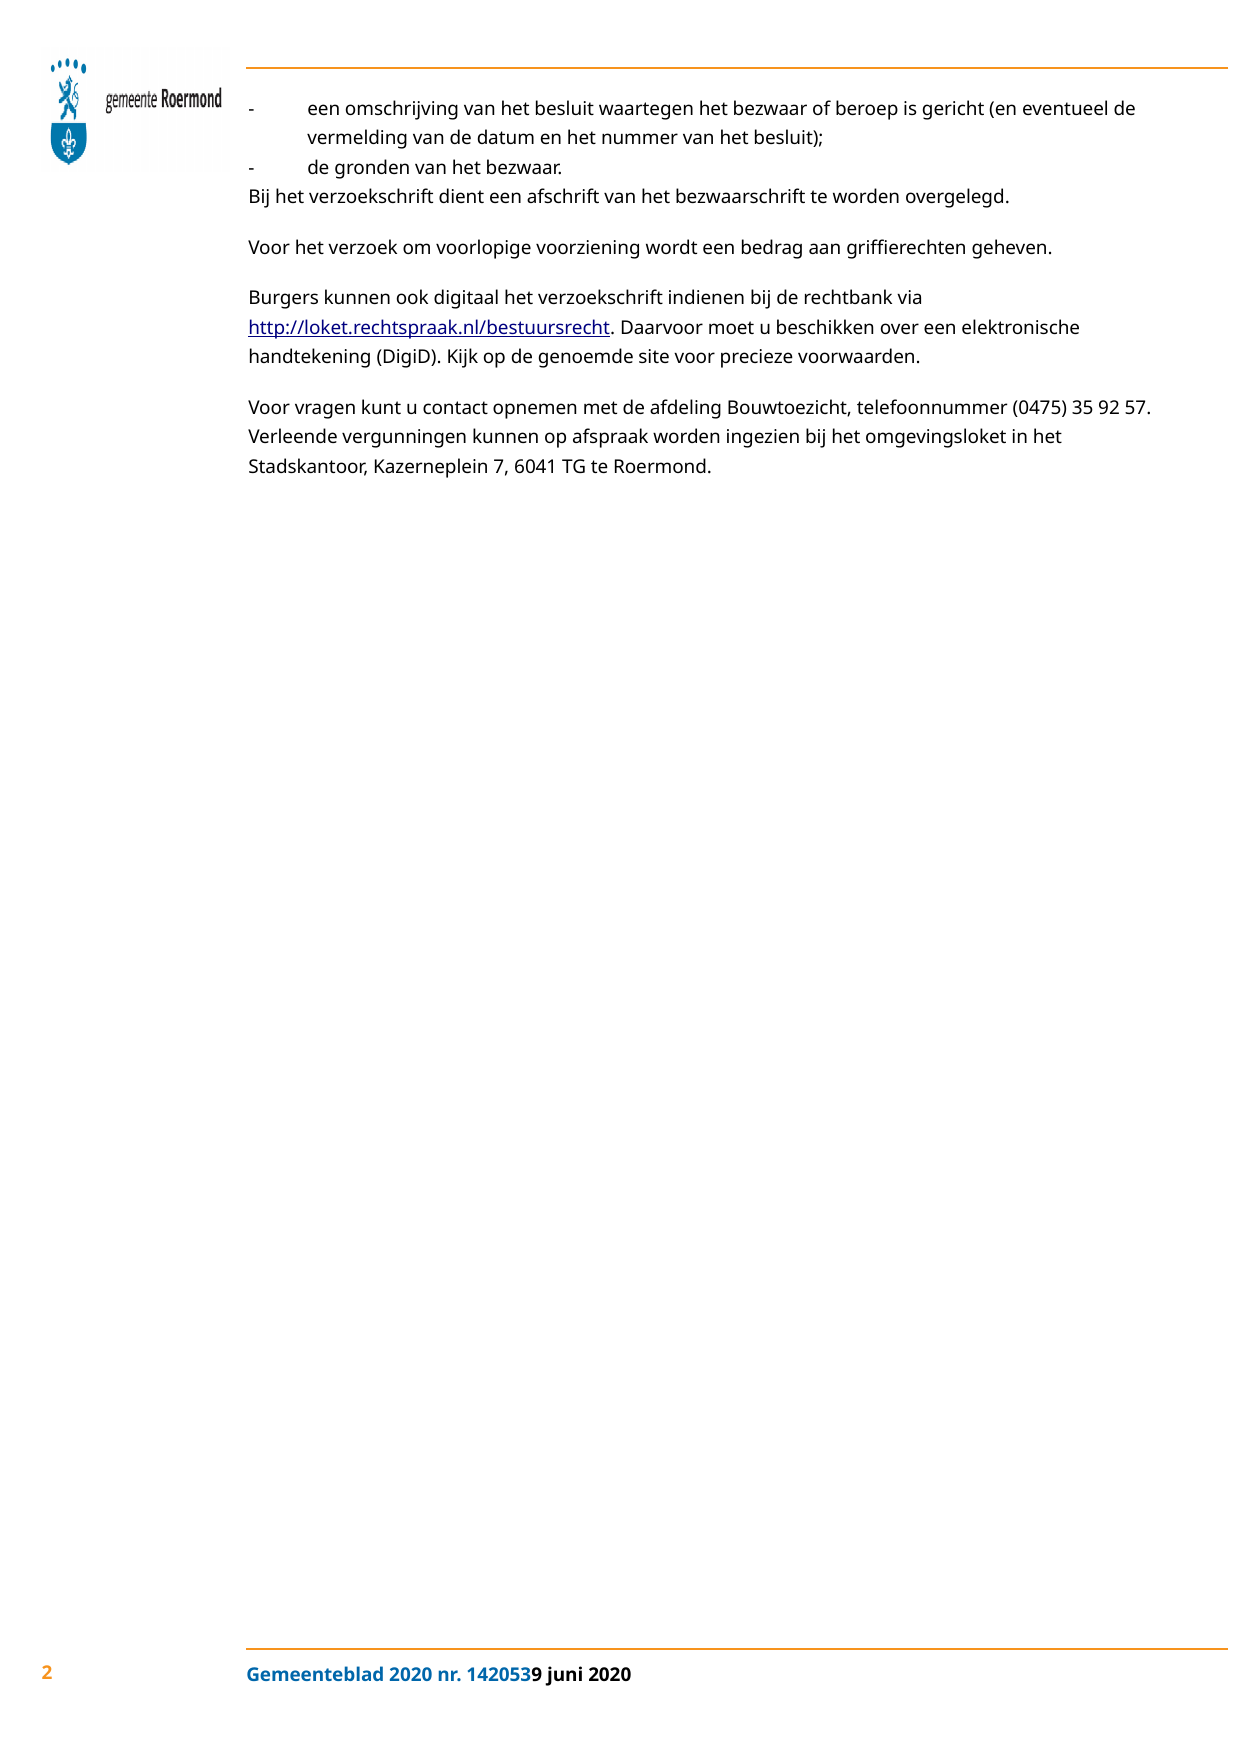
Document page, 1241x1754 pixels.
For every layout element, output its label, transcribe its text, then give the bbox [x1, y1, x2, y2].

text Burgers kunnen ook digitaal het verzoekschrift indienen bij de rechtbank via http://loket.rechtspraak.nl/bestuursrecht. Daarvoor moet u beschikken over een elektronische handtekening (DigiD). Kijk op de genoemde site voor precieze voorwaarden. [248, 284, 1152, 369]
list de gronden van het bezwaar. [248, 154, 1152, 180]
text Bij het verzoekschrift dient een afschrift van het bezwaarschrift te worden overgelegd. [248, 183, 1152, 209]
text Voor vragen kunt u contact opnemen met de afdeling Bouwtoezicht, telefoonnummer (0475) 35 92 57. Verleende vergunningen kunnen op afspraak worden ingezien bij het omgevingsloket in het Stadskantoor, Kazerneplein 7, 6041 TG te Roermond. [248, 394, 1152, 479]
list een omschrijving van het besluit waartegen het bezwaar of beroep is gericht (en eventueel de vermelding van de datum en het nummer van het besluit); [248, 95, 1152, 150]
text Voor het verzoek om voorlopige voorziening wordt een bedrag aan griffierechten geheven. [248, 234, 1152, 260]
picture [41, 47, 231, 172]
